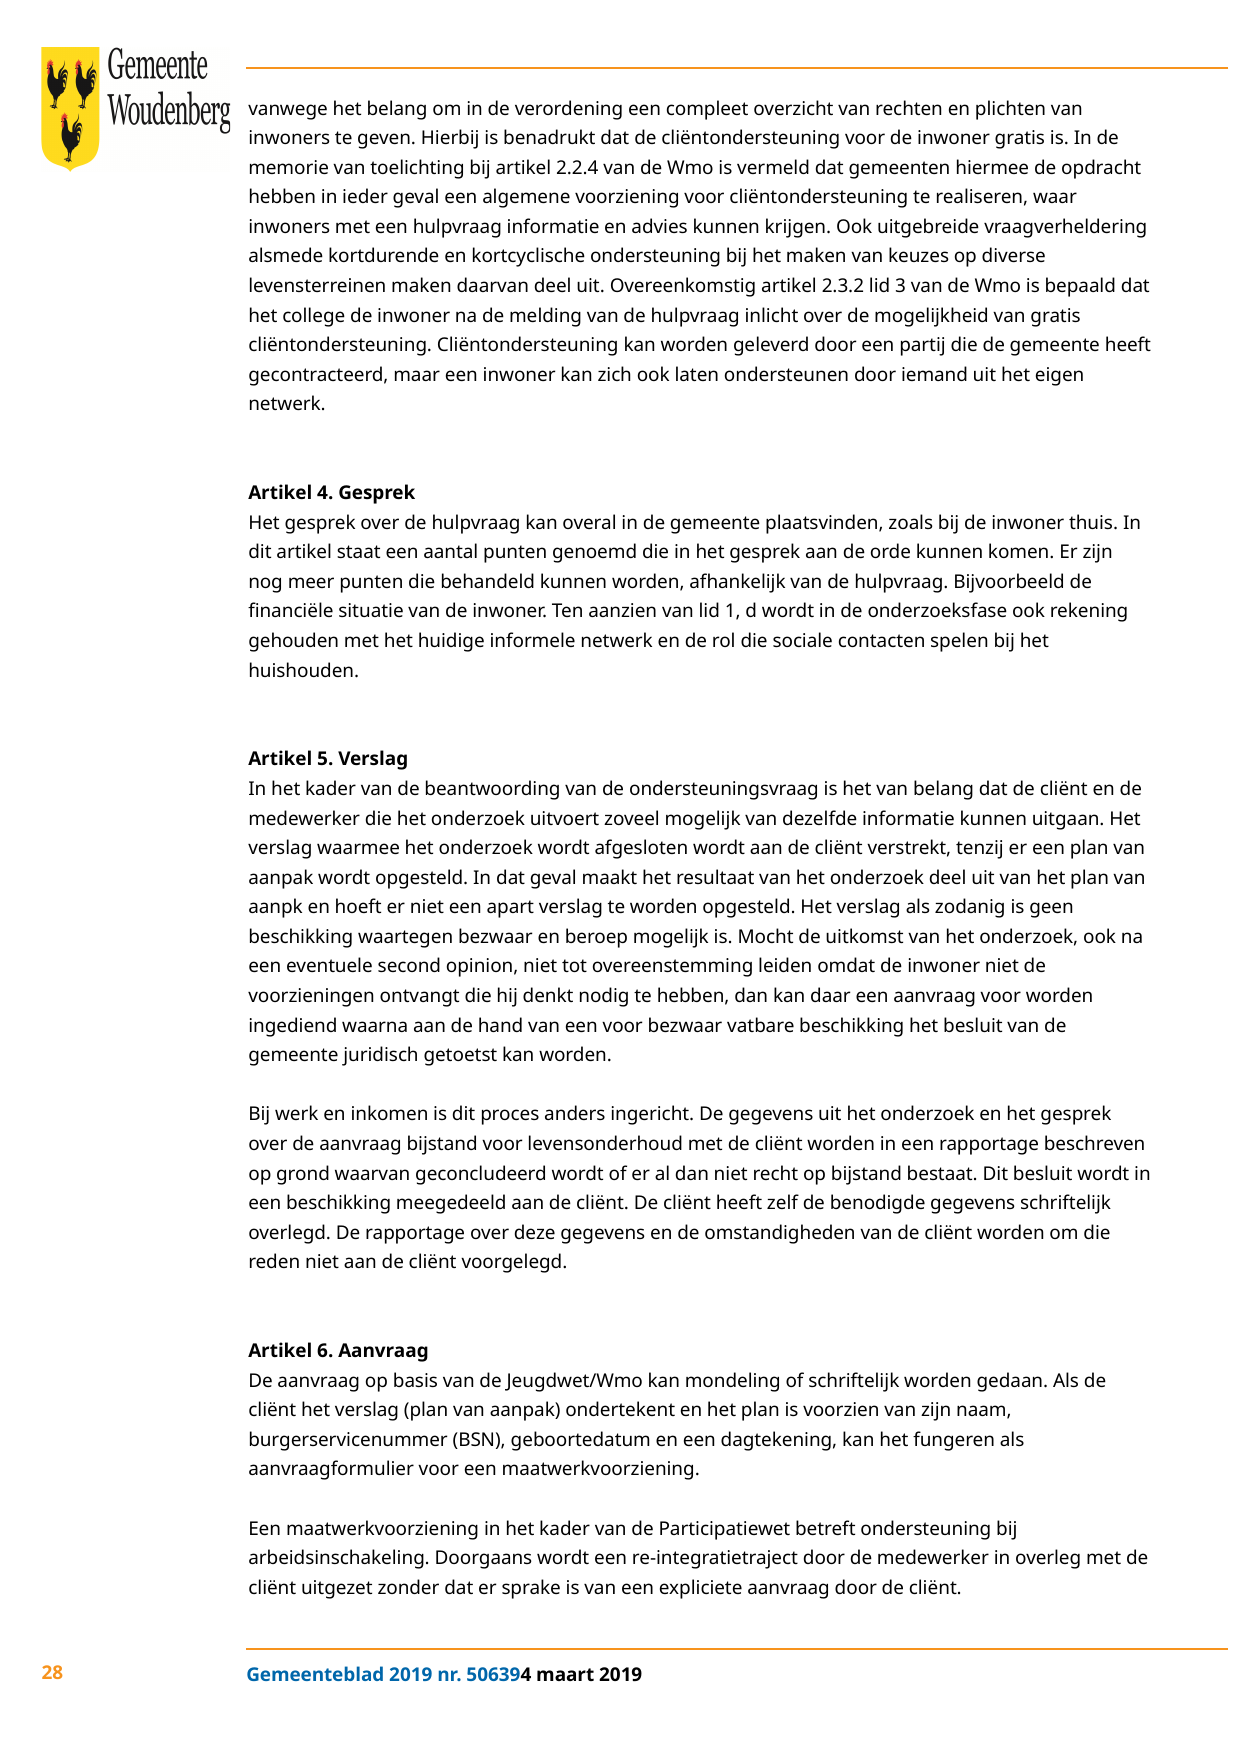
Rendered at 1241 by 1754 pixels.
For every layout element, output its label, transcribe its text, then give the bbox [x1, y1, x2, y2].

text vanwege het belang om in de verordening een compleet overzicht van rechten en plichten van inwoners te geven. Hierbij is benadrukt dat de cliëntondersteuning voor de inwoner gratis is. In de memorie van toelichting bij artikel 2.2.4 van de Wmo is vermeld dat gemeenten hiermee de opdracht hebben in ieder geval een algemene voorziening voor cliëntondersteuning te realiseren, waar inwoners met een hulpvraag informatie en advies kunnen krijgen. Ook uitgebreide vraagverheldering alsmede kortdurende en kortcyclische ondersteuning bij het maken van keuzes op diverse levensterreinen maken daarvan deel uit. Overeenkomstig artikel 2.3.2 lid 3 van de Wmo is bepaald dat het college de inwoner na de melding van de hulpvraag inlicht over de mogelijkheid van gratis cliëntondersteuning. Cliëntondersteuning kan worden geleverd door een partij die de gemeente heeft gecontracteerd, maar een inwoner kan zich ook laten ondersteunen door iemand uit het eigen netwerk. [248, 95, 1152, 416]
text Artikel 6. Aanvraag [248, 1337, 1152, 1363]
text Artikel 4. Gesprek [248, 479, 1152, 505]
text De aanvraag op basis van de Jeugdwet/Wmo kan mondeling of schriftelijk worden gedaan. Als de cliënt het verslag (plan van aanpak) ondertekent en het plan is voorzien van zijn naam, burgerservicenummer (BSN), geboortedatum en een dagtekening, kan het fungeren als aanvraagformulier voor een maatwerkvoorziening. [248, 1367, 1152, 1481]
picture [41, 47, 231, 172]
text In het kader van de beantwoording van de ondersteuningsvraag is het van belang dat de cliënt en de medewerker die het onderzoek uitvoert zoveel mogelijk van dezelfde informatie kunnen uitgaan. Het verslag waarmee het onderzoek wordt afgesloten wordt aan de cliënt verstrekt, tenzij er een plan van aanpak wordt opgesteld. In dat geval maakt het resultaat van het onderzoek deel uit van het plan van aanpk en hoeft er niet een apart verslag te worden opgesteld. Het verslag als zodanig is geen beschikking waartegen bezwaar en beroep mogelijk is. Mocht de uitkomst van het onderzoek, ook na een eventuele second opinion, niet tot overeenstemming leiden omdat de inwoner niet de voorzieningen ontvangt die hij denkt nodig te hebben, dan kan daar een aanvraag voor worden ingediend waarna aan de hand van een voor bezwaar vatbare beschikking het besluit van de gemeente juridisch getoetst kan worden. [248, 775, 1152, 1067]
text Bij werk en inkomen is dit proces anders ingericht. De gegevens uit het onderzoek en het gesprek over de aanvraag bijstand voor levensonderhoud met de cliënt worden in een rapportage beschreven op grond waarvan geconcludeerd wordt of er al dan niet recht op bijstand bestaat. Dit besluit wordt in een beschikking meegedeeld aan de cliënt. De cliënt heeft zelf de benodigde gegevens schriftelijk overlegd. De rapportage over deze gegevens en de omstandigheden van de cliënt worden om die reden niet aan de cliënt voorgelegd. [248, 1101, 1152, 1274]
text Het gesprek over de hulpvraag kan overal in de gemeente plaatsvinden, zoals bij de inwoner thuis. In dit artikel staat een aantal punten genoemd die in het gesprek aan de orde kunnen komen. Er zijn nog meer punten die behandeld kunnen worden, afhankelijk van de hulpvraag. Bijvoorbeeld de financiële situatie van de inwoner. Ten aanzien van lid 1, d wordt in de onderzoeksfase ook rekening gehouden met het huidige informele netwerk en de rol die sociale contacten spelen bij het huishouden. [248, 509, 1152, 683]
text Artikel 5. Verslag [248, 746, 1152, 771]
text Een maatwerkvoorziening in het kader van de Participatiewet betreft ondersteuning bij arbeidsinschakeling. Doorgaans wordt een re-integratietraject door de medewerker in overleg met de cliënt uitgezet zonder dat er sprake is van een expliciete aanvraag door de cliënt. [248, 1515, 1152, 1600]
